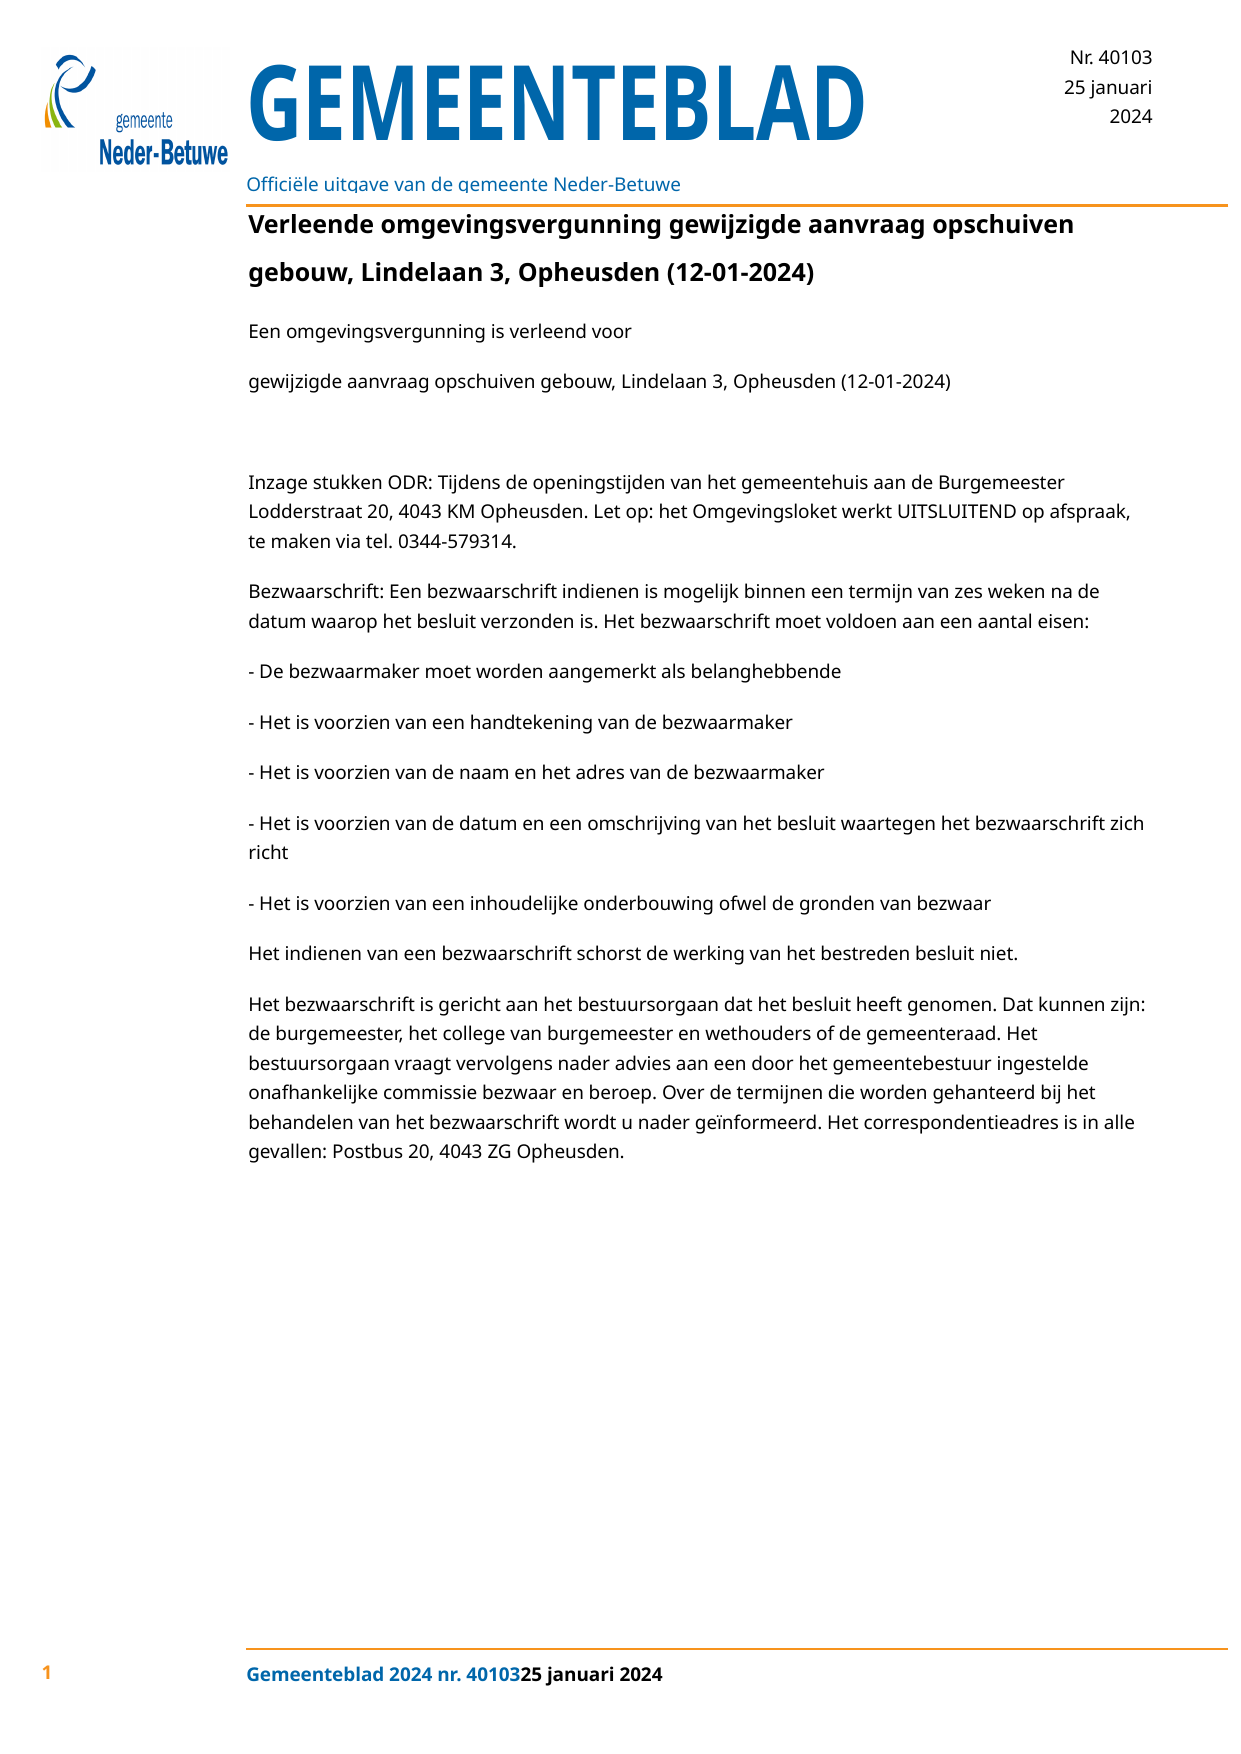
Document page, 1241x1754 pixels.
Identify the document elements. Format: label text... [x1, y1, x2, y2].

text Een omgevingsvergunning is verleend voor [248, 318, 1152, 344]
text - Het is voorzien van de naam en het adres van de bezwaarmaker [248, 759, 1152, 785]
text Bezwaarschrift: Een bezwaarschrift indienen is mogelijk binnen een termijn van zes weken na de datum waarop het besluit verzonden is. Het bezwaarschrift moet voldoen aan een aantal eisen: [248, 579, 1152, 634]
text - De bezwaarmaker moet worden aangemerkt als belanghebbende [248, 659, 1152, 684]
text - Het is voorzien van een handtekening van de bezwaarmaker [248, 709, 1152, 735]
text - Het is voorzien van de datum en een omschrijving van het besluit waartegen het bezwaarschrift zich richt [248, 810, 1152, 865]
text Het bezwaarschrift is gericht aan het bestuursorgaan dat het besluit heeft genomen. Dat kunnen zijn: de burgemeester, het college van burgemeester en wethouders of de gemeenteraad. Het bestuursorgaan vraagt vervolgens nader advies aan een door het gemeentebestuur ingestelde onafhankelijke commissie bezwaar en beroep. Over de termijnen die worden gehanteerd bij het behandelen van het bezwaarschrift wordt u nader geïnformeerd. Het correspondentieadres is in alle gevallen: Postbus 20, 4043 ZG Opheusden. [248, 991, 1152, 1164]
text Inzage stukken ODR: Tijdens de openingstijden van het gemeentehuis aan de Burgemeester Lodderstraat 20, 4043 KM Opheusden. Let op: het Omgevingsloket werkt UITSLUITEND op afspraak, te maken via tel. 0344-579314. [248, 469, 1152, 554]
picture [41, 47, 231, 172]
text gewijzigde aanvraag opschuiven gebouw, Lindelaan 3, Opheusden (12-01-2024) [248, 368, 1152, 394]
text - Het is voorzien van een inhoudelijke onderbouwing ofwel de gronden van bezwaar [248, 890, 1152, 916]
text Het indienen van een bezwaarschrift schorst de werking van het bestreden besluit niet. [248, 940, 1152, 966]
text Verleende omgevingsvergunning gewijzigde aanvraag opschuiven gebouw, Lindelaan 3, Opheusden (12-01-2024) [248, 207, 1152, 288]
